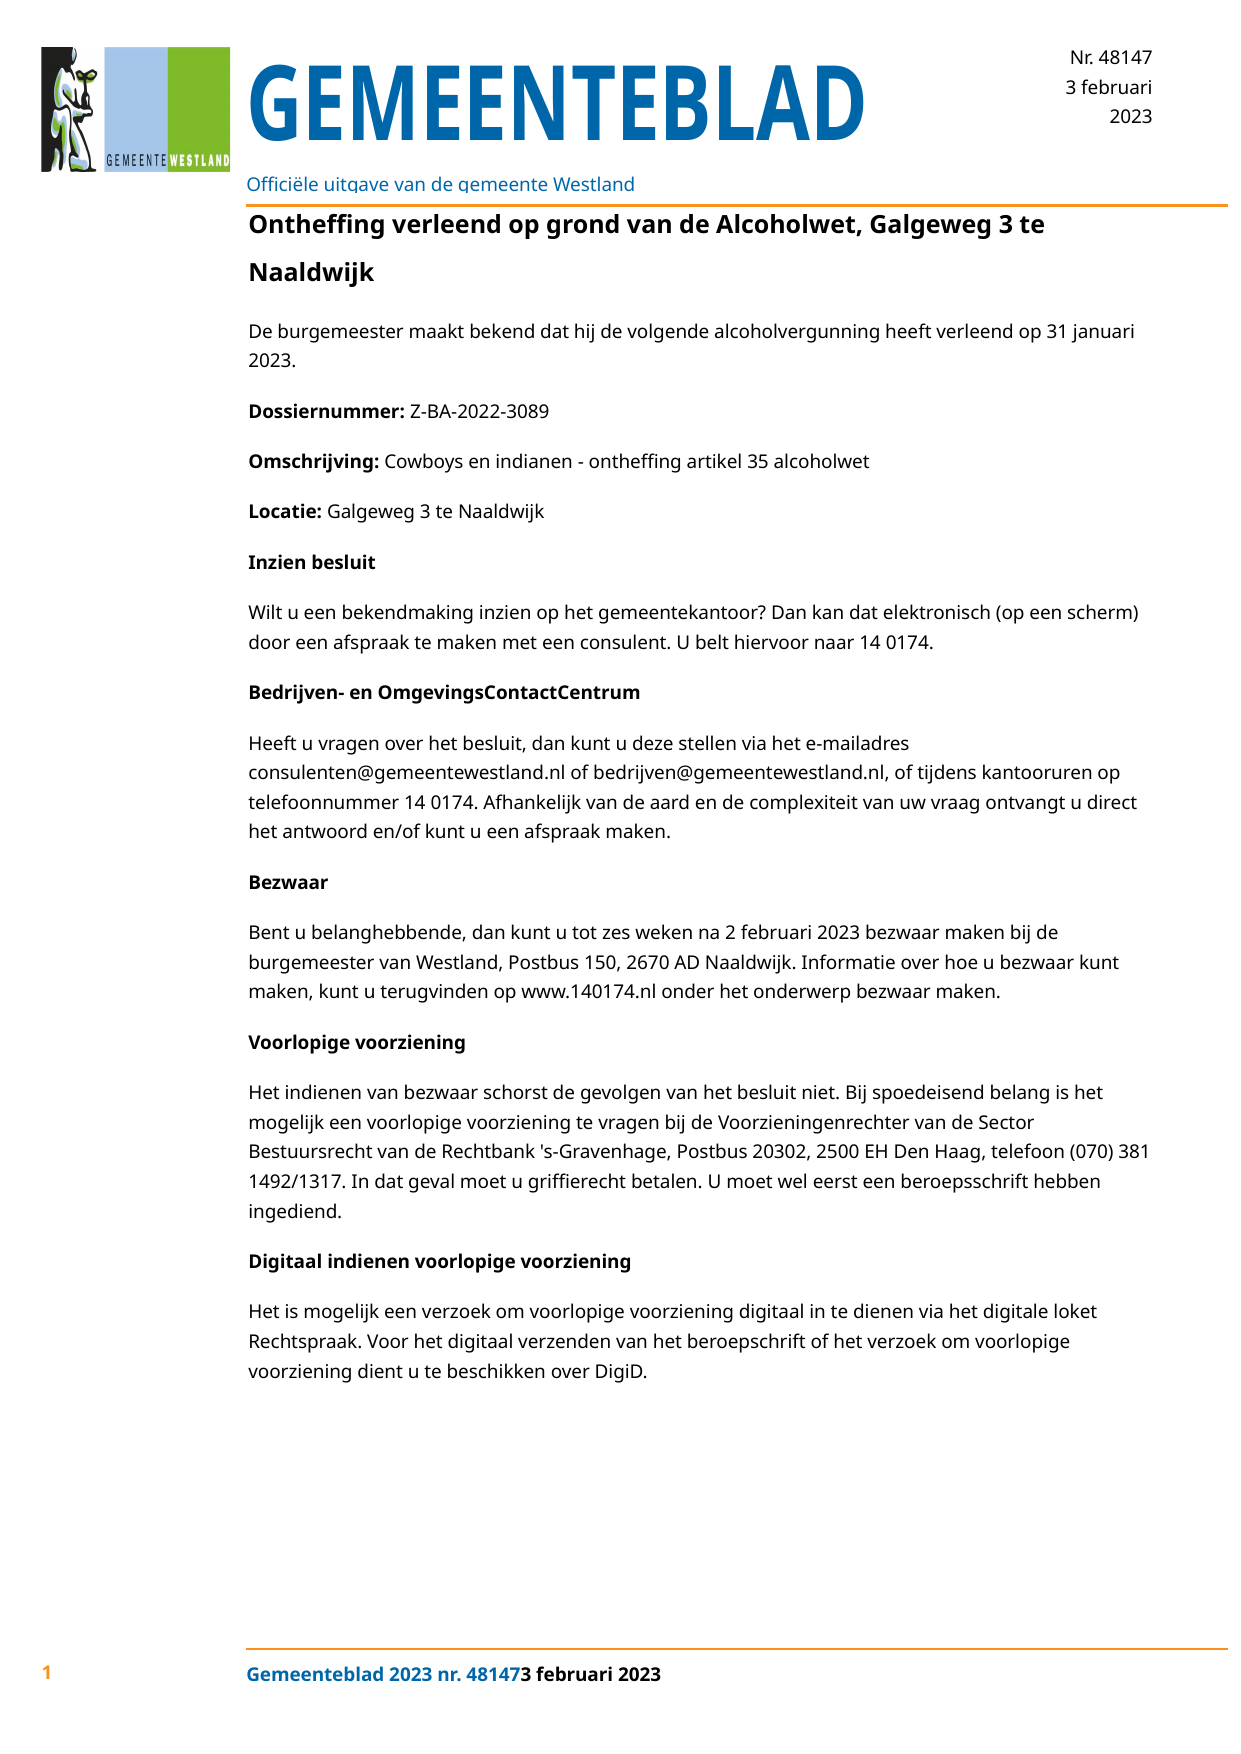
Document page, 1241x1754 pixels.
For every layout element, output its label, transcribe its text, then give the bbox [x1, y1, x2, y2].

text Het indienen van bezwaar schorst de gevolgen van het besluit niet. Bij spoedeisend belang is het mogelijk een voorlopige voorziening te vragen bij de Voorzieningenrechter van de Sector Bestuursrecht van de Rechtbank 's-Gravenhage, Postbus 20302, 2500 EH Den Haag, telefoon (070) 381 1492/1317. In dat geval moet u griffierecht betalen. U moet wel eerst een beroepsschrift hebben ingediend. [248, 1079, 1152, 1224]
picture [41, 47, 231, 172]
text Dossiernummer: Z-BA-2022-3089 [248, 398, 1152, 424]
text Wilt u een bekendmaking inzien op het gemeentekantoor? Dan kan dat elektronisch (op een scherm) door een afspraak te maken met een consulent. U belt hiervoor naar 14 0174. [248, 599, 1152, 655]
text Ontheffing verleend op grond van de Alcoholwet, Galgeweg 3 te Naaldwijk [248, 207, 1152, 288]
text Bezwaar [248, 869, 1152, 895]
text Voorlopige voorziening [248, 1029, 1152, 1055]
text Het is mogelijk een verzoek om voorlopige voorziening digitaal in te dienen via het digitale loket Rechtspraak. Voor het digitaal verzenden van het beroepschrift of het verzoek om voorlopige voorziening dient u te beschikken over DigiD. [248, 1299, 1152, 1384]
text De burgemeester maakt bekend dat hij de volgende alcoholvergunning heeft verleend op 31 januari 2023. [248, 318, 1152, 373]
text Inzien besluit [248, 549, 1152, 575]
text Omschrijving: Cowboys en indianen - ontheffing artikel 35 alcoholwet [248, 448, 1152, 474]
text Bedrijven- en OmgevingsContactCentrum [248, 679, 1152, 705]
text Digitaal indienen voorlopige voorziening [248, 1248, 1152, 1274]
text Heeft u vragen over het besluit, dan kunt u deze stellen via het e-mailadres consulenten@gemeentewestland.nl of bedrijven@gemeentewestland.nl, of tijdens kantooruren op telefoonnummer 14 0174. Afhankelijk van de aard en de complexiteit van uw vraag ontvangt u direct het antwoord en/of kunt u een afspraak maken. [248, 730, 1152, 844]
text Bent u belanghebbende, dan kunt u tot zes weken na 2 februari 2023 bezwaar maken bij de burgemeester van Westland, Postbus 150, 2670 AD Naaldwijk. Informatie over hoe u bezwaar kunt maken, kunt u terugvinden op www.140174.nl onder het onderwerp bezwaar maken. [248, 919, 1152, 1004]
text Locatie: Galgeweg 3 te Naaldwijk [248, 499, 1152, 524]
